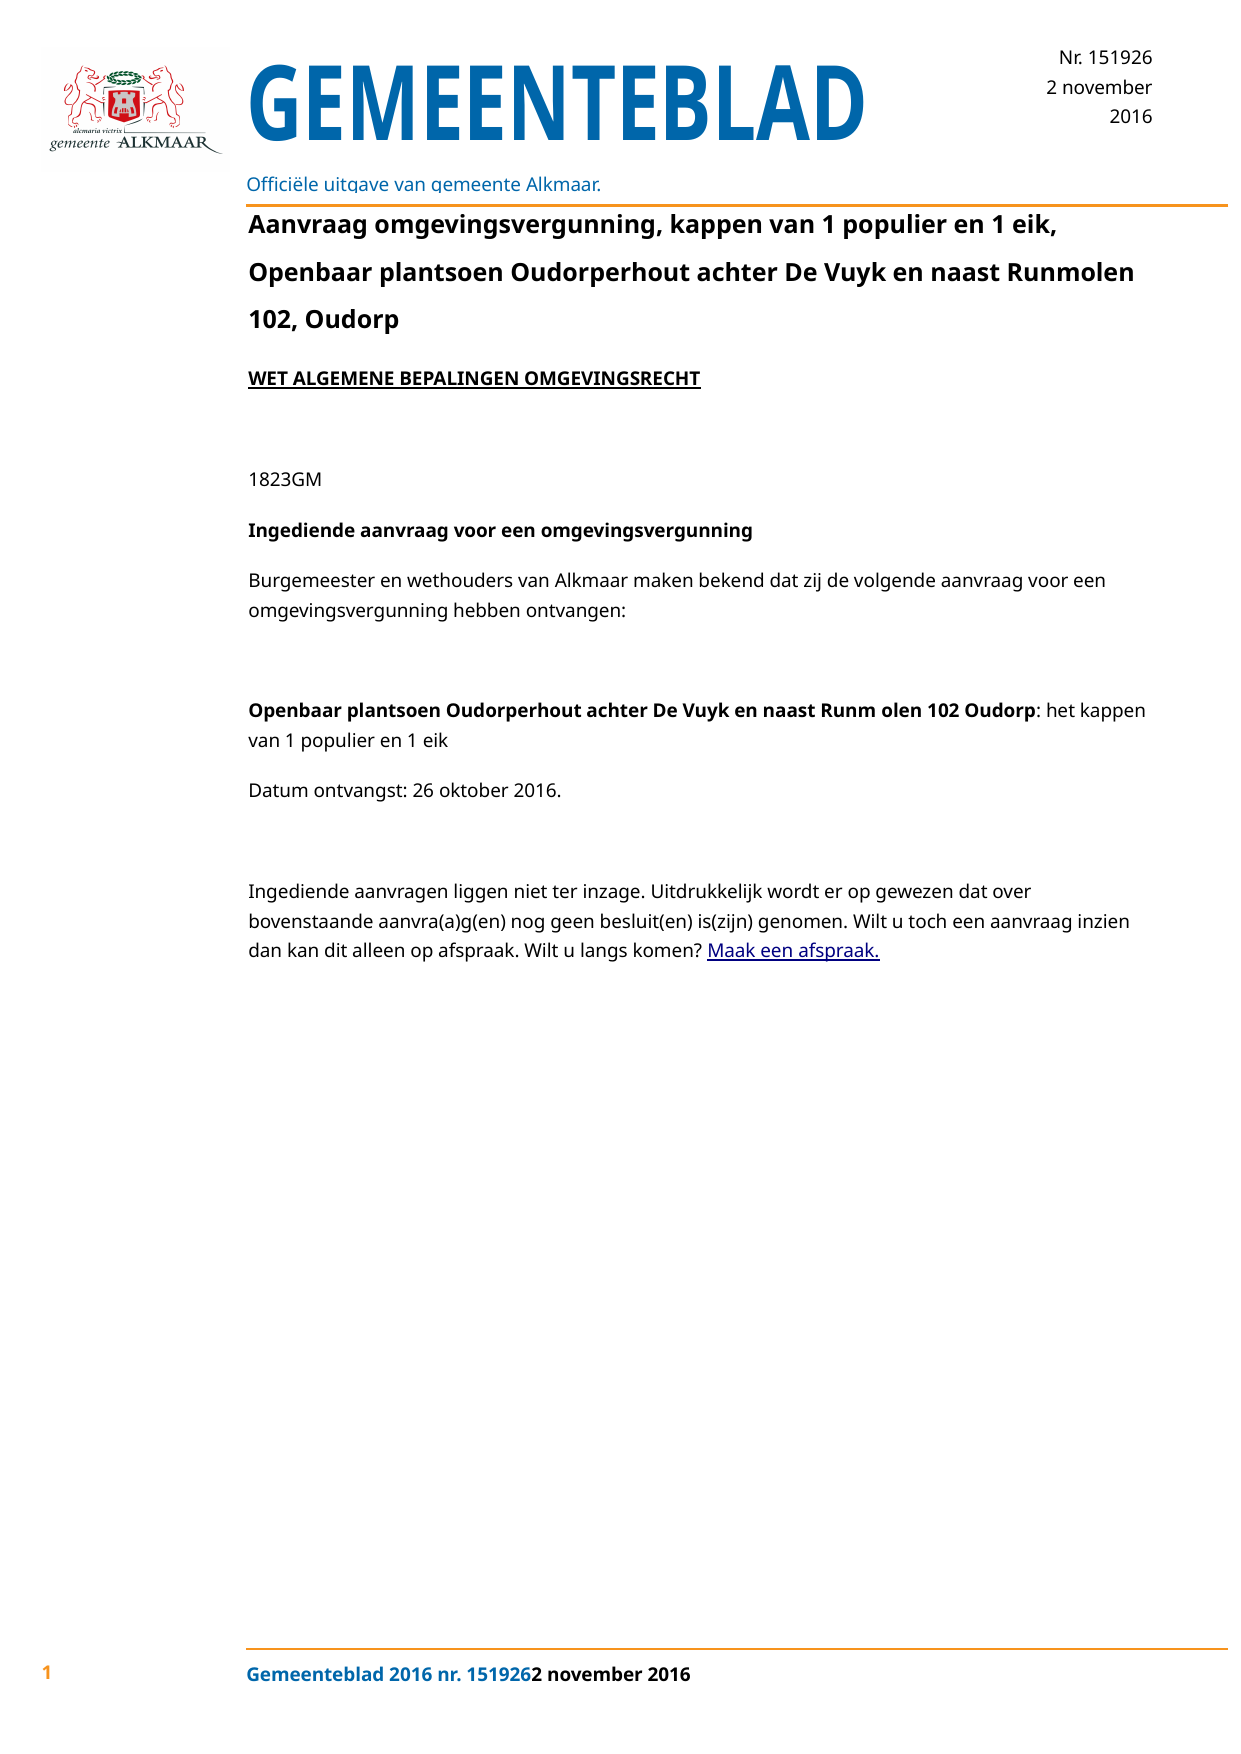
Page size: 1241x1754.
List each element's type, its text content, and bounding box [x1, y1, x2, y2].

text Burgemeester en wethouders van Alkmaar maken bekend dat zij de volgende aanvraag voor een omgevingsvergunning hebben ontvangen: [248, 567, 1152, 622]
picture [41, 47, 231, 172]
text Datum ontvangst: 26 oktober 2016. [248, 778, 1152, 803]
text 1823GM [248, 466, 1152, 492]
text WET ALGEMENE BEPALINGEN OMGEVINGSRECHT [248, 366, 1152, 391]
text Ingediende aanvraag voor een omgevingsvergunning [248, 517, 1152, 542]
text Aanvraag omgevingsvergunning, kappen van 1 populier en 1 eik, Openbaar plantsoen Oudorperhout achter De Vuyk en naast Runmolen 102, Oudorp [248, 207, 1152, 336]
text Ingediende aanvragen liggen niet ter inzage. Uitdrukkelijk wordt er op gewezen dat over bovenstaande aanvra(a)g(en) nog geen besluit(en) is(zijn) genomen. Wilt u toch een aanvraag inzien dan kan dit alleen op afspraak. Wilt u langs komen? Maak een afspraak. [248, 878, 1152, 963]
text Openbaar plantsoen Oudorperhout achter De Vuyk en naast Runm olen 102 Oudorp: het kappen van 1 populier en 1 eik [248, 698, 1152, 753]
